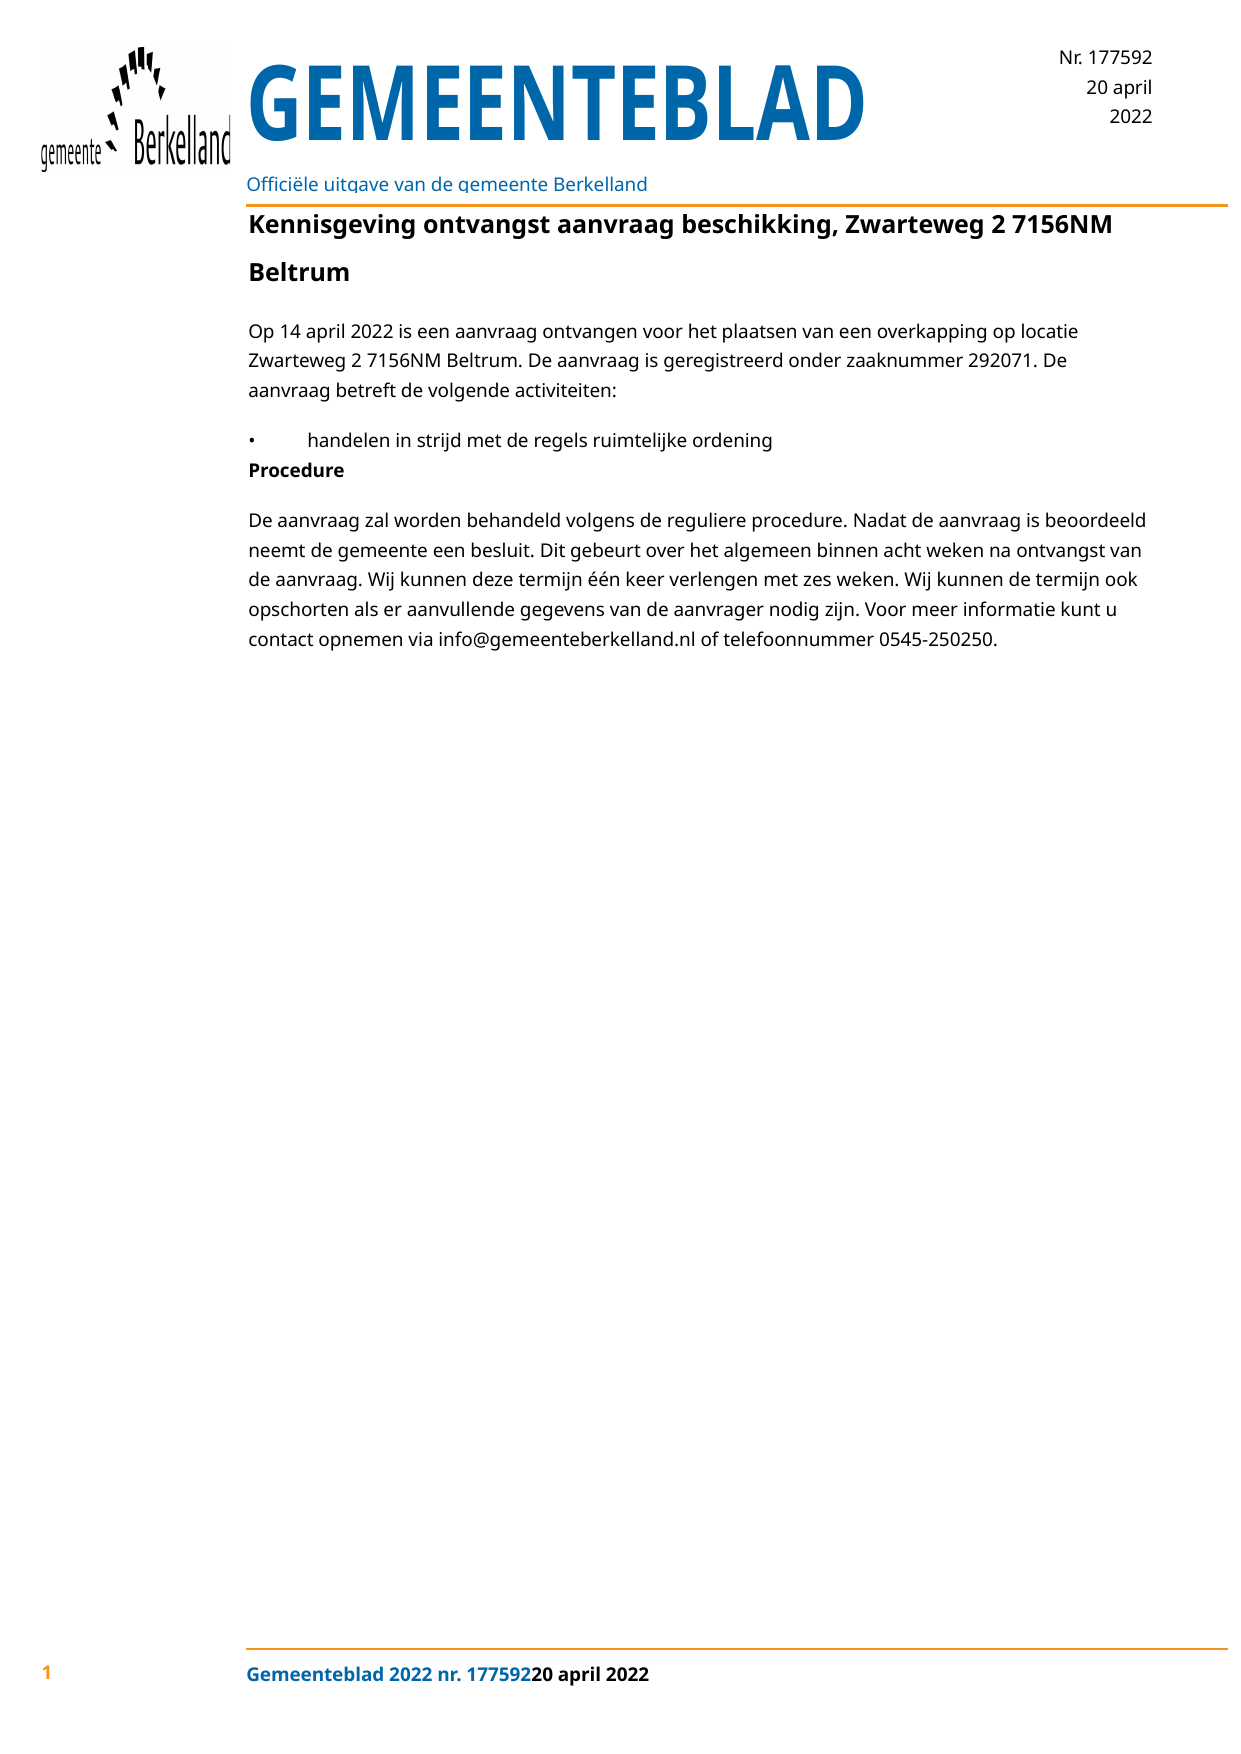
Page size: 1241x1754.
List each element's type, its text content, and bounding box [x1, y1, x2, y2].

text Op 14 april 2022 is een aanvraag ontvangen voor het plaatsen van een overkapping op locatie Zwarteweg 2 7156NM Beltrum. De aanvraag is geregistreerd onder zaaknummer 292071. De aanvraag betreft de volgende activiteiten: [248, 318, 1152, 403]
list handelen in strijd met de regels ruimtelijke ordening [248, 427, 1152, 453]
picture [41, 47, 231, 172]
text Procedure [248, 457, 1152, 483]
text Kennisgeving ontvangst aanvraag beschikking, Zwarteweg 2 7156NM Beltrum [248, 207, 1152, 288]
text De aanvraag zal worden behandeld volgens de reguliere procedure. Nadat de aanvraag is beoordeeld neemt de gemeente een besluit. Dit gebeurt over het algemeen binnen acht weken na ontvangst van de aanvraag. Wij kunnen deze termijn één keer verlengen met zes weken. Wij kunnen de termijn ook opschorten als er aanvullende gegevens van de aanvrager nodig zijn. Voor meer informatie kunt u contact opnemen via info@gemeenteberkelland.nl of telefoonnummer 0545-250250. [248, 507, 1152, 652]
